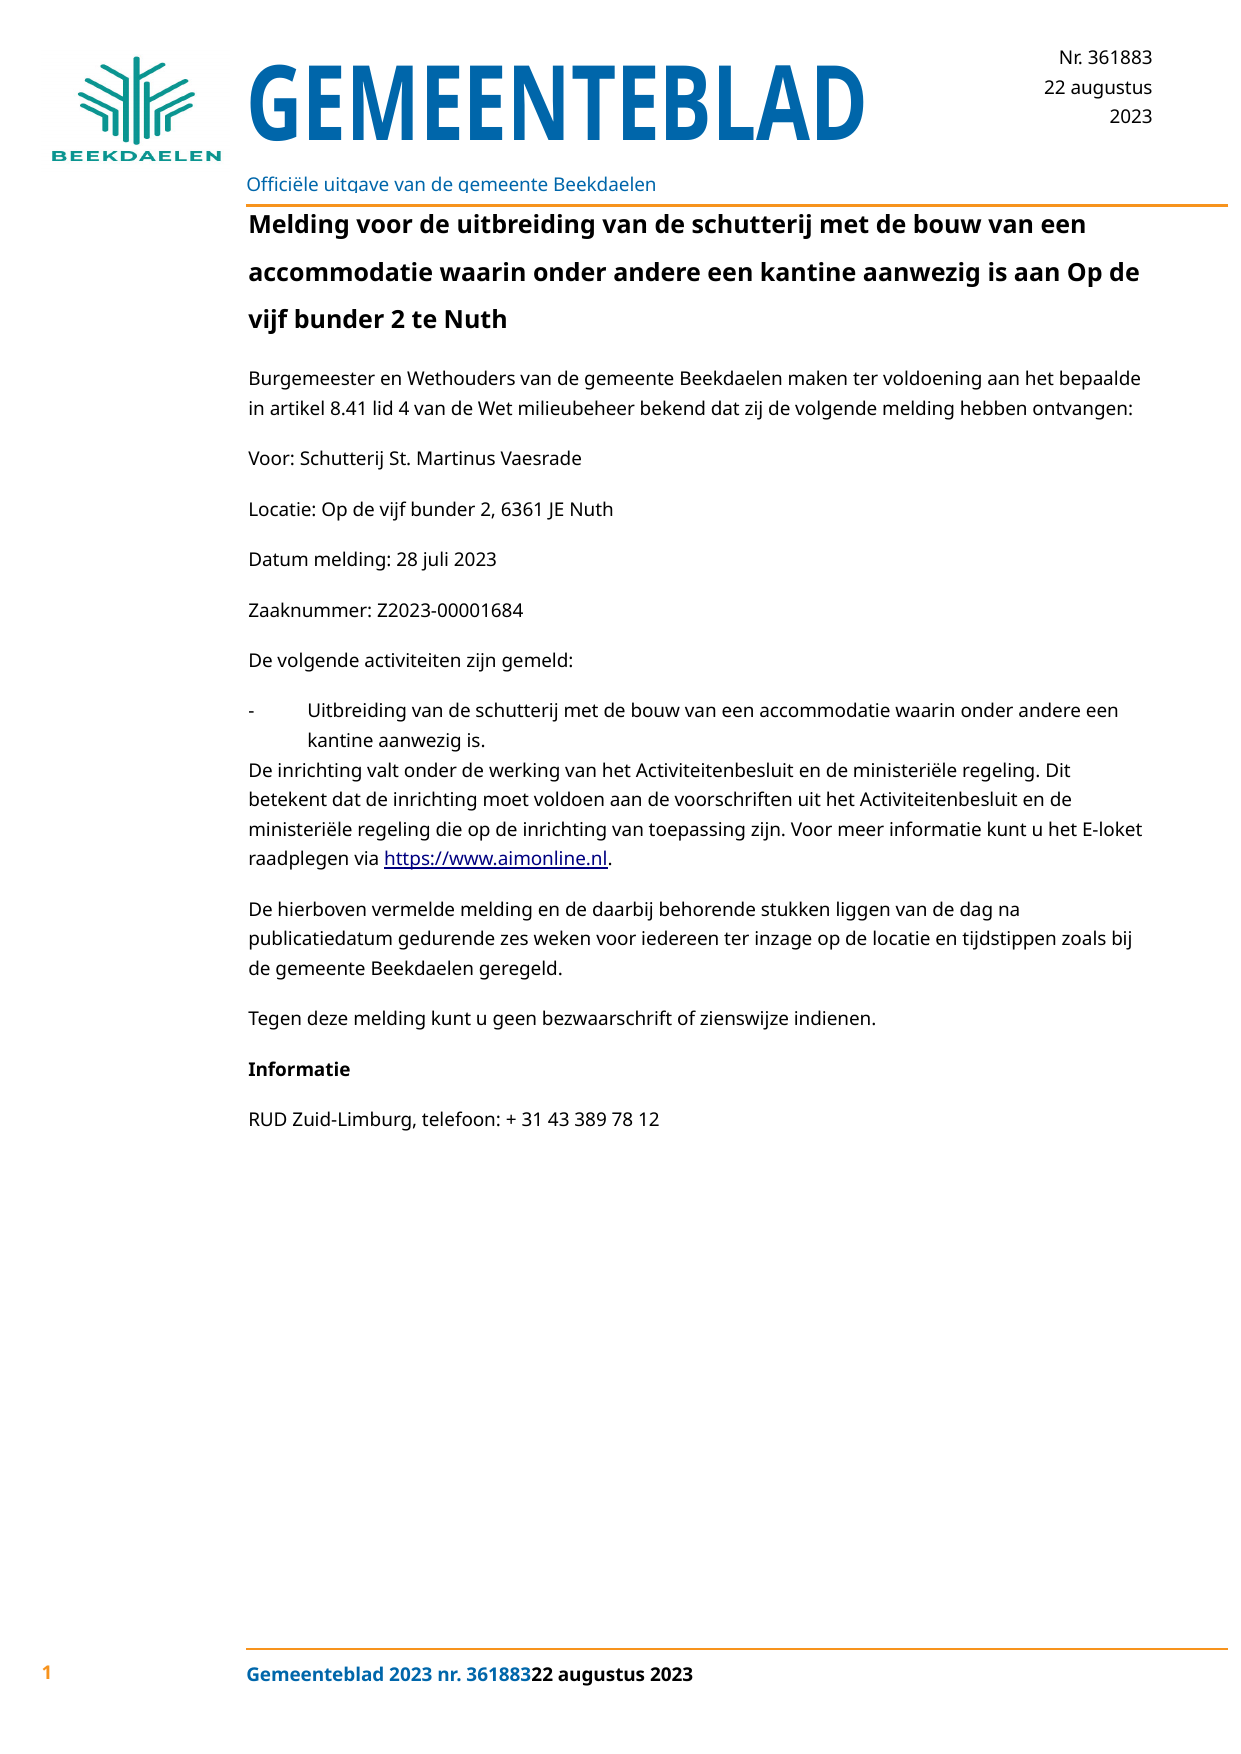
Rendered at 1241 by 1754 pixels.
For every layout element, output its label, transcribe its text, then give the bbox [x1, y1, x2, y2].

text Tegen deze melding kunt u geen bezwaarschrift of zienswijze indienen. [248, 1006, 1152, 1031]
text Melding voor de uitbreiding van de schutterij met de bouw van een accommodatie waarin onder andere een kantine aanwezig is aan Op de vijf bunder 2 te Nuth [248, 207, 1152, 336]
text De volgende activiteiten zijn gemeld: [248, 647, 1152, 673]
text Voor: Schutterij St. Martinus Vaesrade [248, 446, 1152, 471]
text Burgemeester en Wethouders van de gemeente Beekdaelen maken ter voldoening aan het bepaalde in artikel 8.41 lid 4 van de Wet milieubeheer bekend dat zij de volgende melding hebben ontvangen: [248, 366, 1152, 421]
list Uitbreiding van de schutterij met de bouw van een accommodatie waarin onder andere een kantine aanwezig is. [248, 698, 1152, 753]
text De inrichting valt onder de werking van het Activiteitenbesluit en de ministeriële regeling. Dit betekent dat de inrichting moet voldoen aan de voorschriften uit het Activiteitenbesluit en de ministeriële regeling die op de inrichting van toepassing zijn. Voor meer informatie kunt u het E-loket raadplegen via https://www.aimonline.nl. [248, 757, 1152, 871]
text Datum melding: 28 juli 2023 [248, 546, 1152, 572]
picture [41, 47, 231, 172]
text De hierboven vermelde melding en de daarbij behorende stukken liggen van de dag na publicatiedatum gedurende zes weken voor iedereen ter inzage op de locatie en tijdstippen zoals bij de gemeente Beekdaelen geregeld. [248, 896, 1152, 981]
text Locatie: Op de vijf bunder 2, 6361 JE Nuth [248, 496, 1152, 522]
text Zaaknummer: Z2023-00001684 [248, 597, 1152, 622]
text RUD Zuid-Limburg, telefoon: + 31 43 389 78 12 [248, 1106, 1152, 1132]
text Informatie [248, 1056, 1152, 1082]
